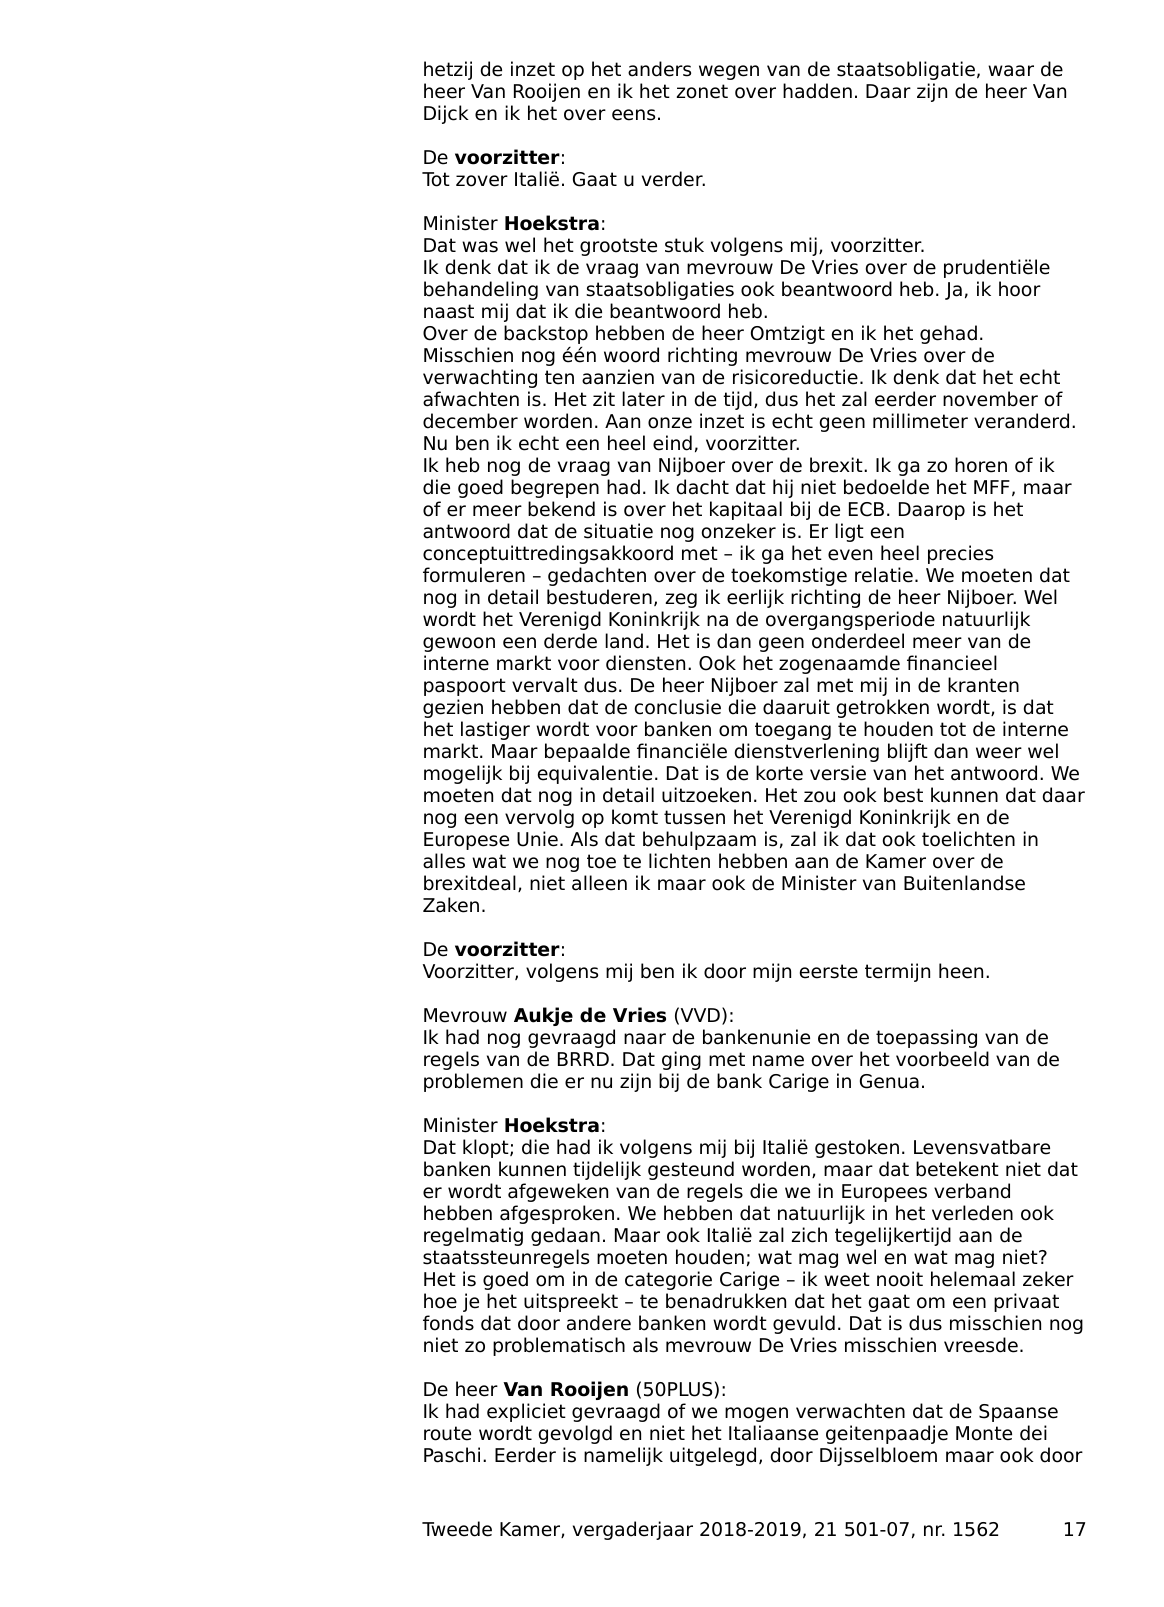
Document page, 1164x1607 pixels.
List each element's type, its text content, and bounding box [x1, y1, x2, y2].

text De heer Van Rooijen (50PLUS): [422, 1379, 1087, 1401]
text Ik had expliciet gevraagd of we mogen verwachten dat de Spaanse route wordt gevolgd en niet het Italiaanse geitenpaadje Monte dei Paschi. Eerder is namelijk uitgelegd, door Dijsselbloem maar ook door [422, 1401, 1087, 1467]
text Over de backstop hebben de heer Omtzigt en ik het gehad. [422, 323, 1087, 345]
text Ik had nog gevraagd naar de bankenunie en de toepassing van de regels van de BRRD. Dat ging met name over het voorbeeld van de problemen die er nu zijn bij de bank Carige in Genua. [422, 1027, 1087, 1093]
text Ik heb nog de vraag van Nijboer over de brexit. Ik ga zo horen of ik die goed begrepen had. Ik dacht dat hij niet bedoelde het MFF, maar of er meer bekend is over het kapitaal bij de ECB. Daarop is het antwoord dat de situatie nog onzeker is. Er ligt een conceptuittredingsakkoord met – ik ga het even heel precies formuleren – gedachten over de toekomstige relatie. We moeten dat nog in detail bestuderen, zeg ik eerlijk richting de heer Nijboer. Wel wordt het Verenigd Koninkrijk na de overgangsperiode natuurlijk gewoon een derde land. Het is dan geen onderdeel meer van de interne markt voor diensten. Ook het zogenaamde financieel paspoort vervalt dus. De heer Nijboer zal met mij in de kranten gezien hebben dat de conclusie die daaruit getrokken wordt, is dat het lastiger wordt voor banken om toegang te houden tot de interne markt. Maar bepaalde financiële dienstverlening blijft dan weer wel mogelijk bij equivalentie. Dat is de korte versie van het antwoord. We moeten dat nog in detail uitzoeken. Het zou ook best kunnen dat daar nog een vervolg op komt tussen het Verenigd Koninkrijk en de Europese Unie. Als dat behulpzaam is, zal ik dat ook toelichten in alles wat we nog toe te lichten hebben aan de Kamer over de brexitdeal, niet alleen ik maar ook de Minister van Buitenlandse Zaken. [422, 455, 1087, 917]
text Nu ben ik echt een heel eind, voorzitter. [422, 433, 1087, 455]
text Dat klopt; die had ik volgens mij bij Italië gestoken. Levensvatbare banken kunnen tijdelijk gesteund worden, maar dat betekent niet dat er wordt afgeweken van de regels die we in Europees verband hebben afgesproken. We hebben dat natuurlijk in het verleden ook regelmatig gedaan. Maar ook Italië zal zich tegelijkertijd aan de staatssteunregels moeten houden; wat mag wel en wat mag niet? Het is goed om in de categorie Carige – ik weet nooit helemaal zeker hoe je het uitspreekt – te benadrukken dat het gaat om een privaat fonds dat door andere banken wordt gevuld. Dat is dus misschien nog niet zo problematisch als mevrouw De Vries misschien vreesde. [422, 1137, 1087, 1357]
text hetzij de inzet op het anders wegen van de staatsobligatie, waar de heer Van Rooijen en ik het zonet over hadden. Daar zijn de heer Van Dijck en ik het over eens. [422, 59, 1087, 125]
text Ik denk dat ik de vraag van mevrouw De Vries over de prudentiële behandeling van staatsobligaties ook beantwoord heb. Ja, ik hoor naast mij dat ik die beantwoord heb. [422, 257, 1087, 323]
text Minister Hoekstra: [422, 1115, 1087, 1137]
text De voorzitter: [422, 939, 1087, 961]
text Mevrouw Aukje de Vries (VVD): [422, 1005, 1087, 1027]
text Voorzitter, volgens mij ben ik door mijn eerste termijn heen. [422, 961, 1087, 983]
text Dat was wel het grootste stuk volgens mij, voorzitter. [422, 235, 1087, 257]
text De voorzitter: [422, 147, 1087, 169]
text Misschien nog één woord richting mevrouw De Vries over de verwachting ten aanzien van de risicoreductie. Ik denk dat het echt afwachten is. Het zit later in de tijd, dus het zal eerder november of december worden. Aan onze inzet is echt geen millimeter veranderd. [422, 345, 1087, 433]
text Tot zover Italië. Gaat u verder. [422, 169, 1087, 191]
text Minister Hoekstra: [422, 213, 1087, 235]
